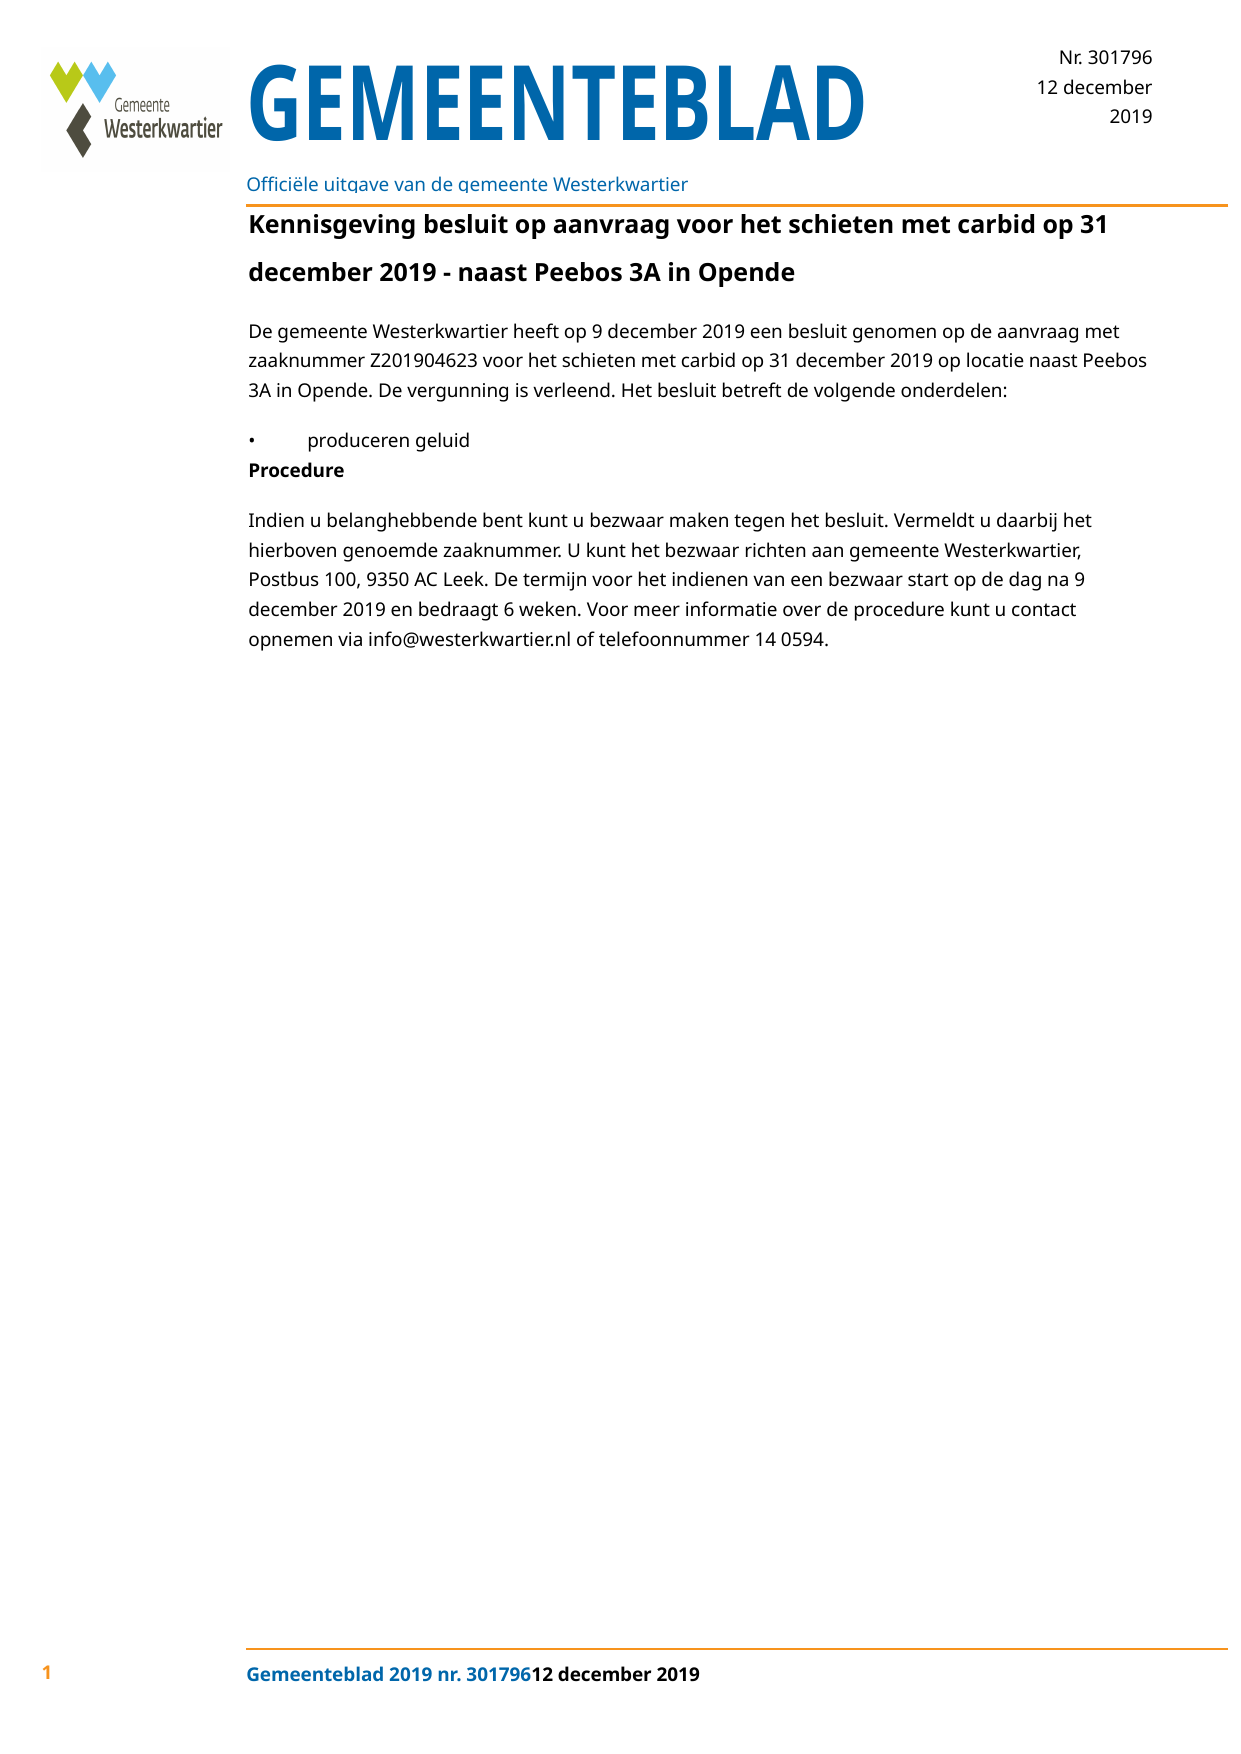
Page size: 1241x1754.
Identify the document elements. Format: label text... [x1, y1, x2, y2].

picture [41, 47, 231, 172]
text Indien u belanghebbende bent kunt u bezwaar maken tegen het besluit. Vermeldt u daarbij het hierboven genoemde zaaknummer. U kunt het bezwaar richten aan gemeente Westerkwartier, Postbus 100, 9350 AC Leek. De termijn voor het indienen van een bezwaar start op de dag na 9 december 2019 en bedraagt 6 weken. Voor meer informatie over de procedure kunt u contact opnemen via info@westerkwartier.nl of telefoonnummer 14 0594. [248, 507, 1152, 652]
text Procedure [248, 457, 1152, 483]
list produceren geluid [248, 427, 1152, 453]
text Kennisgeving besluit op aanvraag voor het schieten met carbid op 31 december 2019 - naast Peebos 3A in Opende [248, 207, 1152, 288]
text De gemeente Westerkwartier heeft op 9 december 2019 een besluit genomen op de aanvraag met zaaknummer Z201904623 voor het schieten met carbid op 31 december 2019 op locatie naast Peebos 3A in Opende. De vergunning is verleend. Het besluit betreft de volgende onderdelen: [248, 318, 1152, 403]
